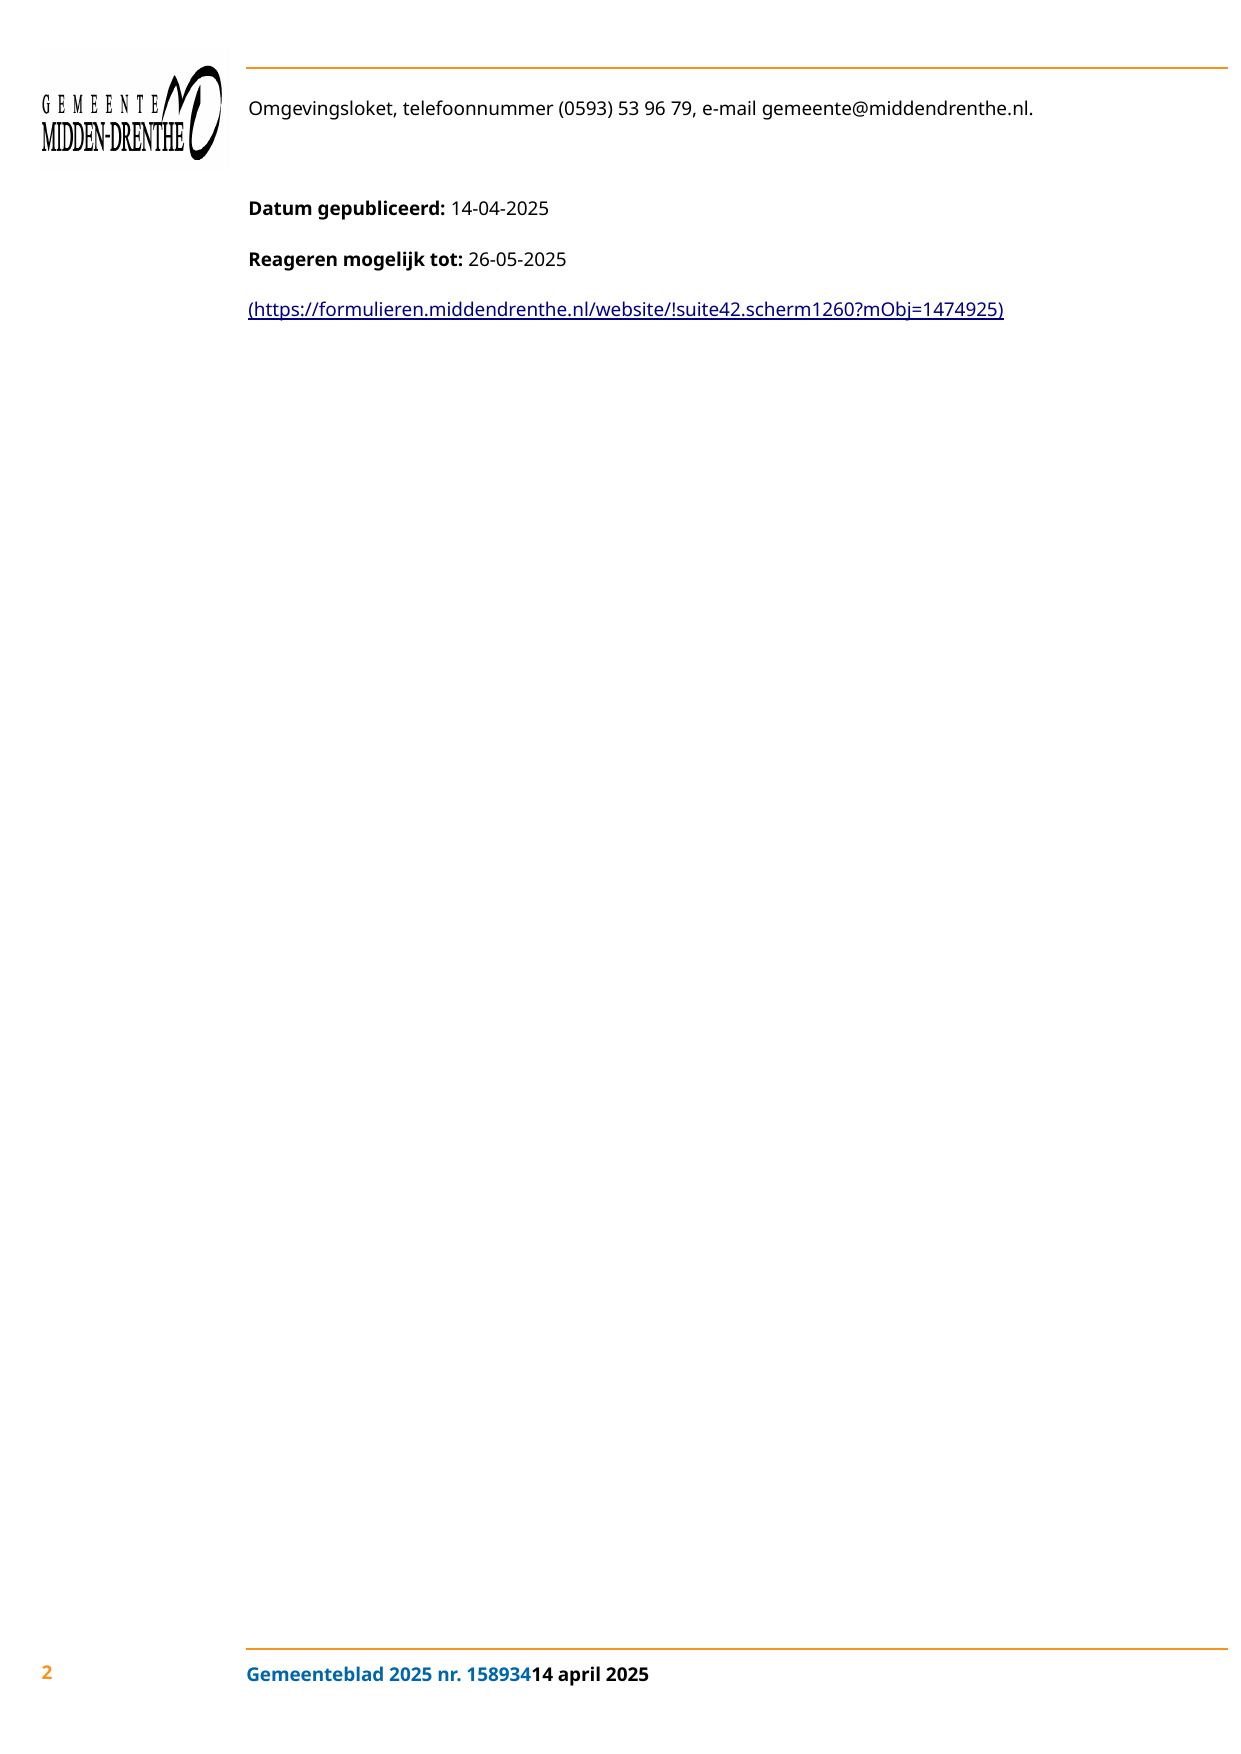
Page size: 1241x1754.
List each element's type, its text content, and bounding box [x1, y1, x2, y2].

picture [41, 47, 231, 172]
text (https://formulieren.middendrenthe.nl/website/!suite42.scherm1260?mObj=1474925) [248, 296, 1152, 322]
text Omgevingsloket, telefoonnummer (0593) 53 96 79, e-mail gemeente@middendrenthe.nl. [248, 95, 1152, 121]
text Reageren mogelijk tot: 26-05-2025 [248, 246, 1152, 272]
text Datum gepubliceerd: 14-04-2025 [248, 196, 1152, 221]
